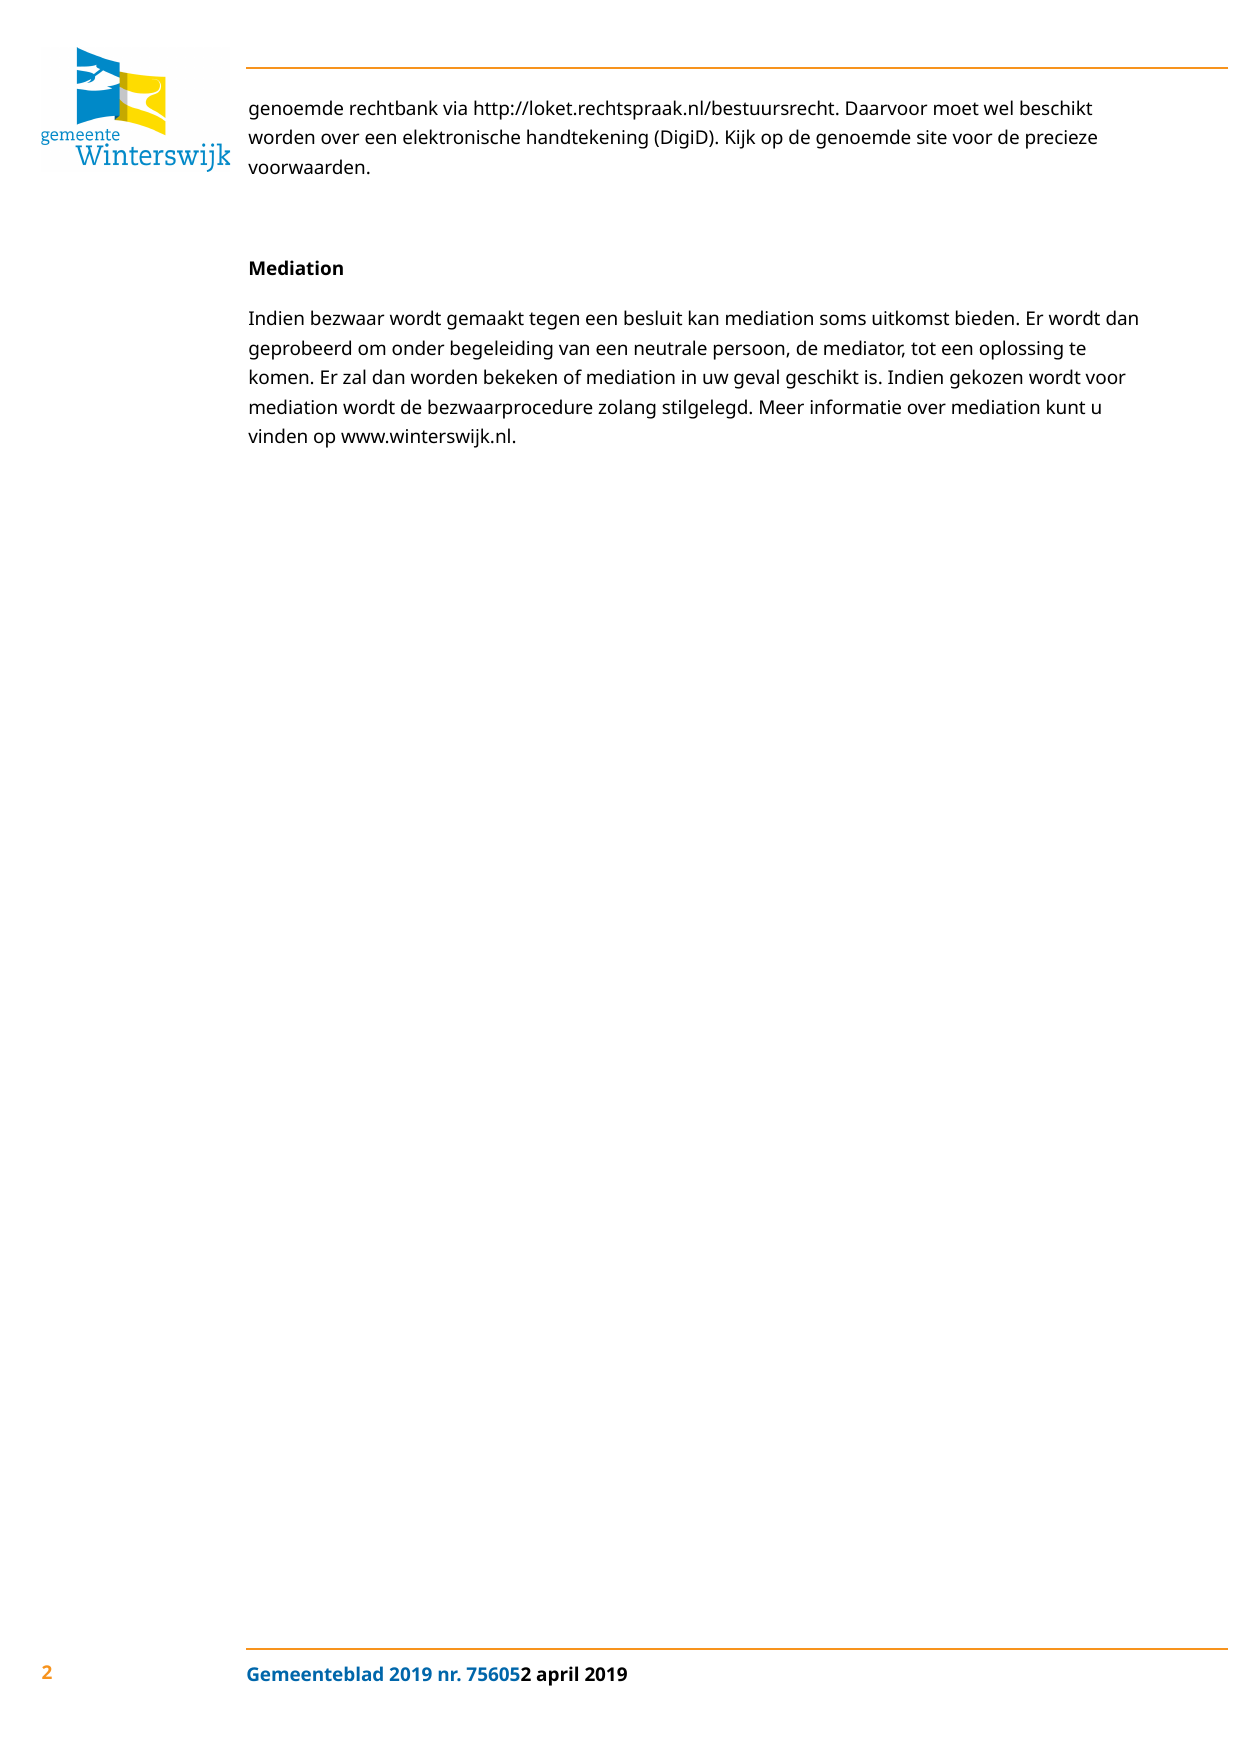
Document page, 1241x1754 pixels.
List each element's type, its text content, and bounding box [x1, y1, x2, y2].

picture [41, 47, 231, 172]
text Mediation [248, 255, 1152, 281]
text genoemde rechtbank via http://loket.rechtspraak.nl/bestuursrecht. Daarvoor moet wel beschikt worden over een elektronische handtekening (DigiD). Kijk op de genoemde site voor de precieze voorwaarden. [248, 95, 1152, 180]
text Indien bezwaar wordt gemaakt tegen een besluit kan mediation soms uitkomst bieden. Er wordt dan geprobeerd om onder begeleiding van een neutrale persoon, de mediator, tot een oplossing te komen. Er zal dan worden bekeken of mediation in uw geval geschikt is. Indien gekozen wordt voor mediation wordt de bezwaarprocedure zolang stilgelegd. Meer informatie over mediation kunt u vinden op www.winterswijk.nl. [248, 305, 1152, 449]
picture [225, 153, 231, 162]
